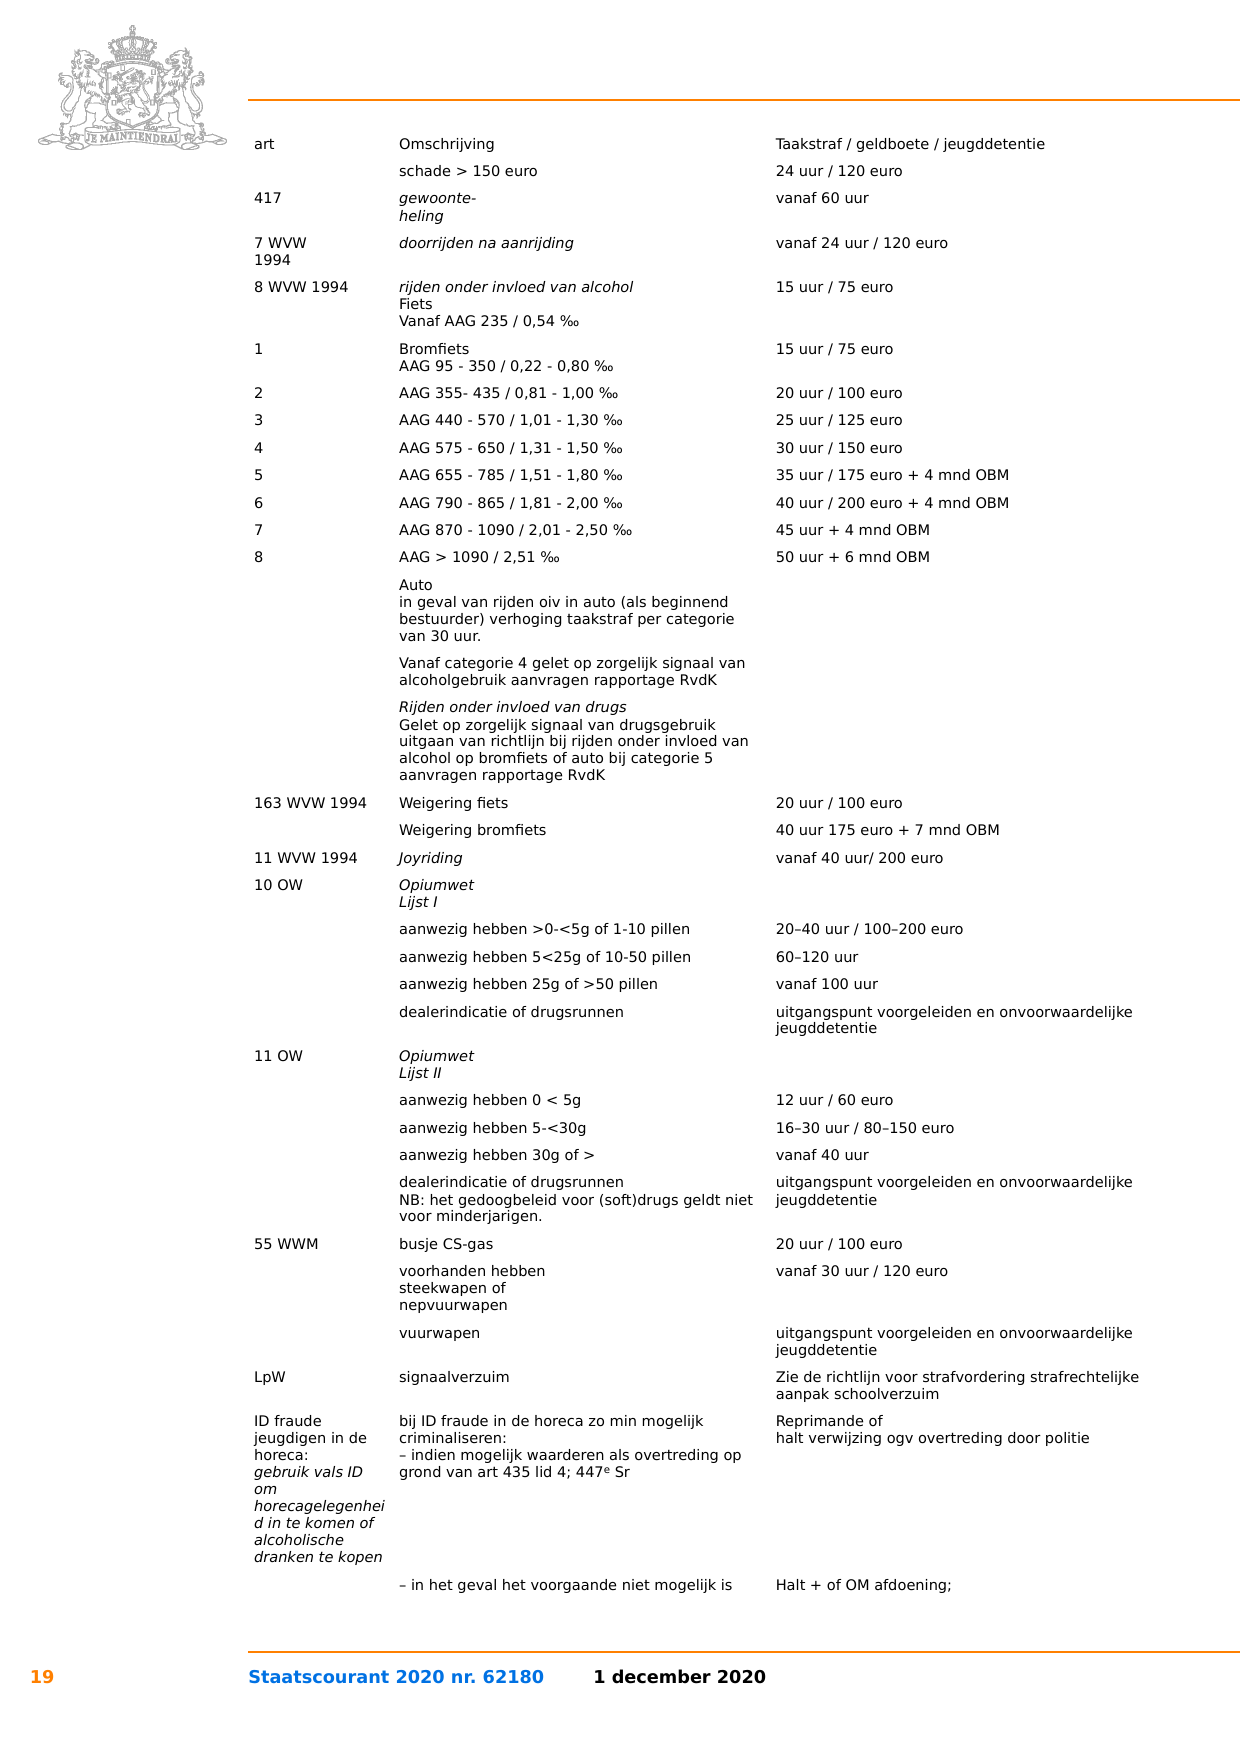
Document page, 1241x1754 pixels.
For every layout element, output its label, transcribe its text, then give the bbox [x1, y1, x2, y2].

table_cell AAG 575 - 650 / 1,31 - 1,50 ‰ [393, 435, 769, 461]
table_cell doorrijden na aanrijding [393, 230, 769, 273]
table_cell AAG > 1090 / 2,51 ‰ [393, 545, 769, 571]
table_cell [249, 650, 392, 694]
table_cell Auto in geval van rijden oiv in auto (als beginnend bestuurder) verhoging taakstraf per categorie van 30 uur. [393, 572, 769, 649]
table_cell Vanaf categorie 4 gelet op zorgelijk signaal van alcoholgebruik aanvragen rapportage RvdK [393, 650, 769, 694]
table_header art [249, 131, 392, 157]
table_cell uitgangspunt voorgeleiden en onvoorwaardelijke jeugddetentie [770, 1320, 1163, 1363]
table_cell rijden onder invloed van alcohol Fiets Vanaf AAG 235 / 0,54 ‰ [393, 275, 769, 335]
table_cell [770, 695, 1163, 789]
table_cell [770, 650, 1163, 694]
table_cell 15 uur / 75 euro [770, 275, 1163, 335]
table_cell 11 OW [249, 1043, 392, 1230]
table_cell vanaf 40 uur [770, 1142, 1163, 1169]
table_cell 20–40 uur / 100–200 euro [770, 917, 1163, 943]
table_cell 10 OW [249, 872, 392, 1042]
table_cell 11 WVW 1994 [249, 845, 392, 871]
table_cell 417 [249, 186, 392, 229]
table_cell aanwezig hebben >0-<5g of 1-10 pillen [393, 917, 769, 943]
table_cell vanaf 24 uur / 120 euro [770, 230, 1163, 273]
table_cell vuurwapen [393, 1320, 769, 1363]
table_cell 8 WVW 1994 [249, 275, 392, 335]
table_cell 7 [249, 517, 392, 543]
table_cell 16–30 uur / 80–150 euro [770, 1115, 1163, 1141]
table_cell 25 uur / 125 euro [770, 408, 1163, 434]
table_cell vanaf 30 uur / 120 euro [770, 1259, 1163, 1319]
table_cell LpW [249, 1364, 392, 1407]
table_cell voorhanden hebben steekwapen of nepvuurwapen [393, 1259, 769, 1319]
table_cell 24 uur / 120 euro [770, 158, 1163, 185]
table_cell Joyriding [393, 845, 769, 871]
table_cell 20 uur / 100 euro [770, 380, 1163, 407]
table_cell AAG 655 - 785 / 1,51 - 1,80 ‰ [393, 463, 769, 489]
table_cell AAG 870 - 1090 / 2,01 - 2,50 ‰ [393, 517, 769, 543]
table_cell [770, 1043, 1163, 1086]
table_cell uitgangspunt voorgeleiden en onvoorwaardelijke jeugddetentie [770, 999, 1163, 1042]
table_cell – in het geval het voorgaande niet mogelijk is [393, 1572, 769, 1598]
table_cell [770, 872, 1163, 916]
table_cell vanaf 60 uur [770, 186, 1163, 229]
table_cell Opiumwet Lijst II [393, 1043, 769, 1086]
table_cell AAG 790 - 865 / 1,81 - 2,00 ‰ [393, 490, 769, 516]
table_cell [249, 695, 392, 789]
table_cell 30 uur / 150 euro [770, 435, 1163, 461]
table_cell Bromfiets AAG 95 - 350 / 0,22 - 0,80 ‰ [393, 336, 769, 379]
table_cell Zie de richtlijn voor strafvordering strafrechtelijke aanpak schoolverzuim [770, 1364, 1163, 1407]
table_cell 55 WWM [249, 1231, 392, 1363]
table_cell busje CS-gas [393, 1231, 769, 1257]
table_cell schade > 150 euro [393, 158, 769, 185]
table_cell 1 [249, 336, 392, 379]
table_cell AAG 355- 435 / 0,81 - 1,00 ‰ [393, 380, 769, 407]
table_cell vanaf 40 uur/ 200 euro [770, 845, 1163, 871]
table_cell [770, 572, 1163, 649]
table_cell Weigering fiets [393, 790, 769, 816]
table_cell uitgangspunt voorgeleiden en onvoorwaardelijke jeugddetentie [770, 1170, 1163, 1230]
table_cell 60–120 uur [770, 944, 1163, 970]
table_cell 35 uur / 175 euro + 4 mnd OBM [770, 463, 1163, 489]
table_cell AAG 440 - 570 / 1,01 - 1,30 ‰ [393, 408, 769, 434]
table_cell aanwezig hebben 30g of > [393, 1142, 769, 1169]
table_cell 40 uur / 200 euro + 4 mnd OBM [770, 490, 1163, 516]
table_cell 7 WVW 1994 [249, 230, 392, 273]
table_cell 20 uur / 100 euro [770, 1231, 1163, 1257]
table_cell aanwezig hebben 5-<30g [393, 1115, 769, 1141]
table_cell 50 uur + 6 mnd OBM [770, 545, 1163, 571]
table_cell [249, 1572, 392, 1598]
table_cell Rijden onder invloed van drugs Gelet op zorgelijk signaal van drugsgebruik uitgaan van richtlijn bij rijden onder invloed van alcohol op bromfiets of auto bij categorie 5 aanvragen rapportage RvdK [393, 695, 769, 789]
table_cell 163 WVW 1994 [249, 790, 392, 844]
table_cell [249, 572, 392, 649]
table_cell bij ID fraude in de horeca zo min mogelijk criminaliseren: – indien mogelijk waarderen als overtreding op grond van art 435 lid 4; 447e Sr [393, 1409, 769, 1571]
table_cell 4 [249, 435, 392, 461]
table_cell signaalverzuim [393, 1364, 769, 1407]
table_cell 40 uur 175 euro + 7 mnd OBM [770, 818, 1163, 844]
table_cell Reprimande of halt verwijzing ogv overtreding door politie [770, 1409, 1163, 1571]
table_cell Opiumwet Lijst I [393, 872, 769, 916]
table_cell 8 [249, 545, 392, 571]
table_header Omschrijving [393, 131, 769, 157]
table_cell dealerindicatie of drugsrunnen NB: het gedoogbeleid voor (soft)drugs geldt niet voor minderjarigen. [393, 1170, 769, 1230]
table_cell aanwezig hebben 0 < 5g [393, 1088, 769, 1114]
table_cell 5 [249, 463, 392, 489]
table_cell 12 uur / 60 euro [770, 1088, 1163, 1114]
table_cell gewoonte- heling [393, 186, 769, 229]
table_cell aanwezig hebben 5<25g of 10-50 pillen [393, 944, 769, 970]
table_cell ID fraude jeugdigen in de horeca: gebruik vals ID om horecagelegenheid in te komen of alcoholische dranken te kopen [249, 1409, 392, 1571]
table_cell dealerindicatie of drugsrunnen [393, 999, 769, 1042]
picture [38, 25, 227, 150]
table_cell 45 uur + 4 mnd OBM [770, 517, 1163, 543]
table_cell 20 uur / 100 euro [770, 790, 1163, 816]
table_header Taakstraf / geldboete / jeugddetentie [770, 131, 1163, 157]
table_cell Halt + of OM afdoening; [770, 1572, 1163, 1598]
table_cell vanaf 100 uur [770, 971, 1163, 998]
table_cell Weigering bromfiets [393, 818, 769, 844]
table_cell aanwezig hebben 25g of >50 pillen [393, 971, 769, 998]
table_cell 2 [249, 380, 392, 407]
table_cell 3 [249, 408, 392, 434]
table_cell [249, 158, 392, 185]
table_cell 6 [249, 490, 392, 516]
table_cell 15 uur / 75 euro [770, 336, 1163, 379]
